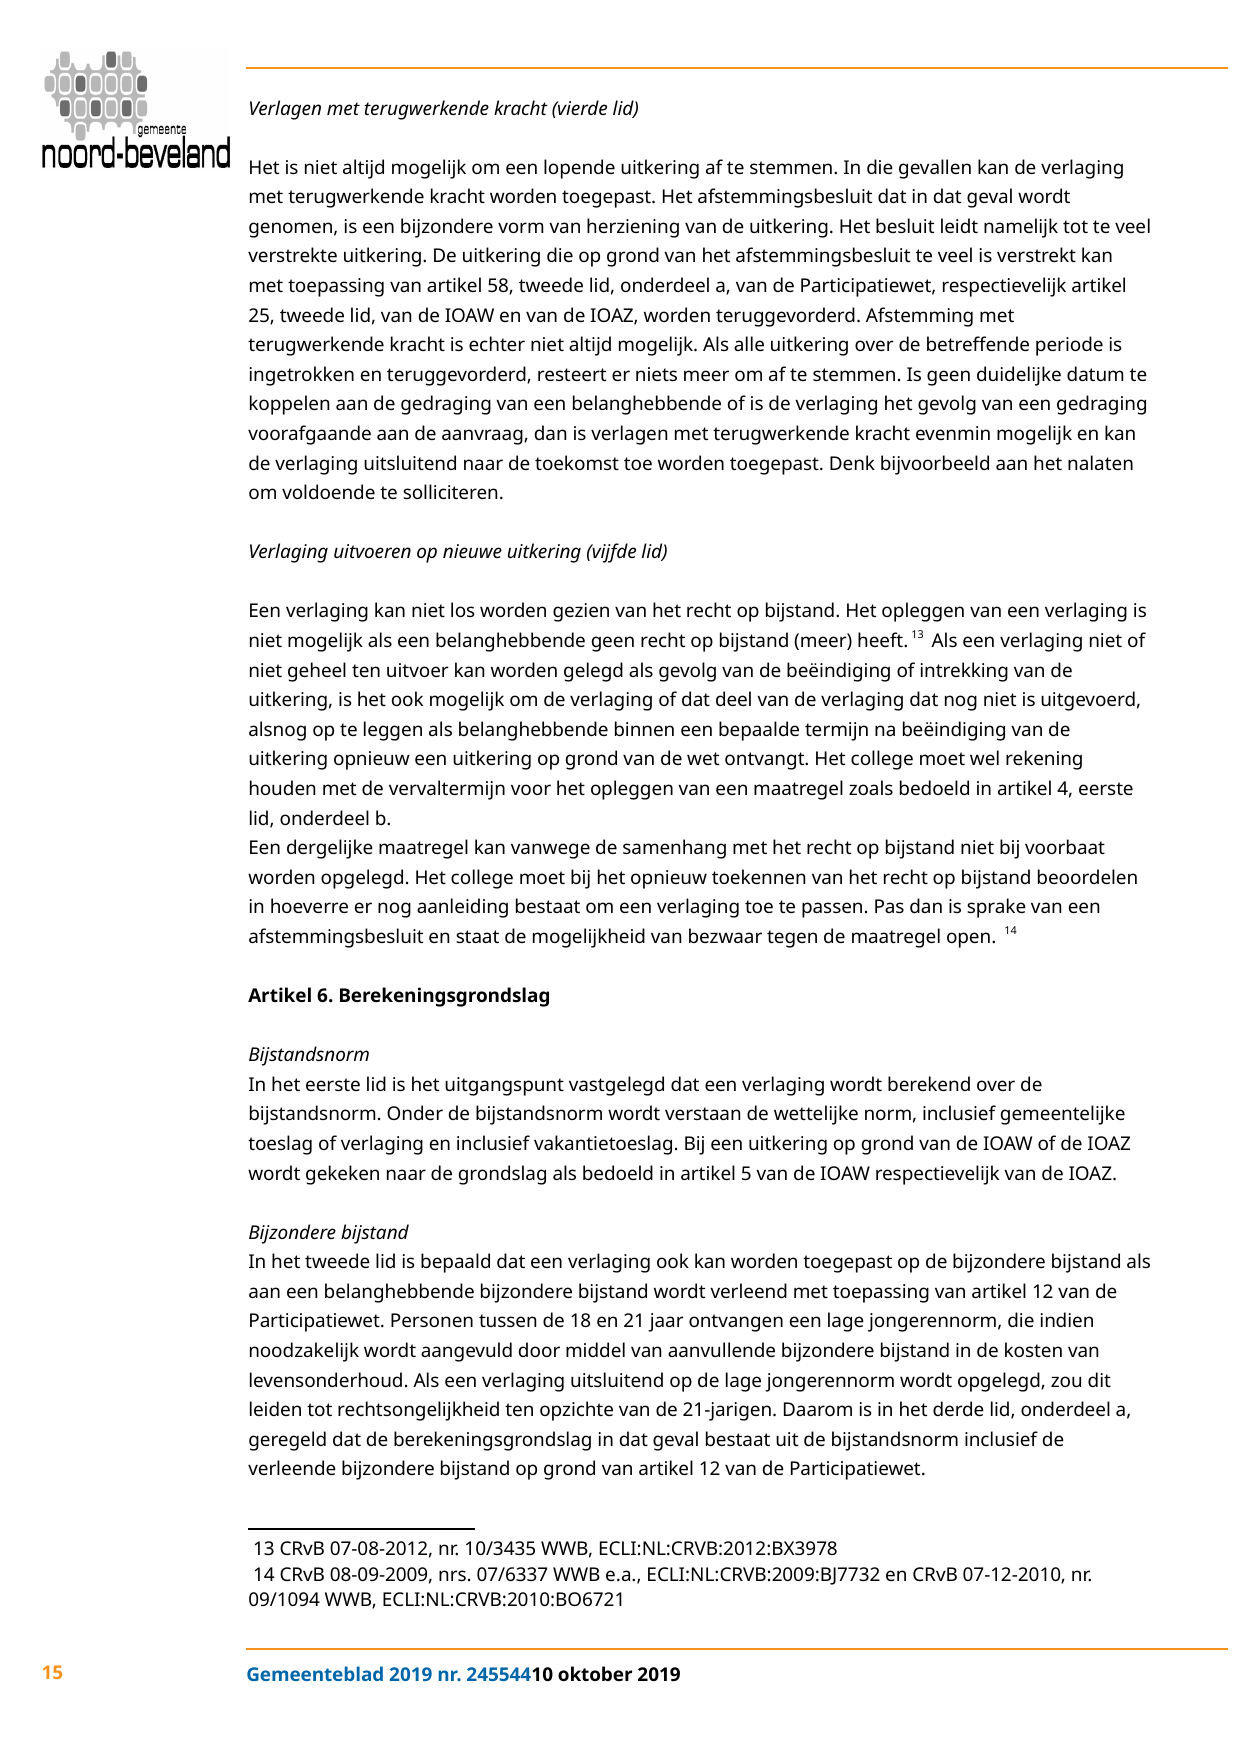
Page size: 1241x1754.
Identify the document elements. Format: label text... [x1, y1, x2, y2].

text Bijzondere bijstand [248, 1219, 1152, 1245]
text Bijstandsnorm [248, 1041, 1152, 1067]
text In het tweede lid is bepaald dat een verlaging ook kan worden toegepast op de bijzondere bijstand als aan een belanghebbende bijzondere bijstand wordt verleend met toepassing van artikel 12 van de Participatiewet. Personen tussen de 18 en 21 jaar ontvangen een lage jongerennorm, die indien noodzakelijk wordt aangevuld door middel van aanvullende bijzondere bijstand in de kosten van levensonderhoud. Als een verlaging uitsluitend op de lage jongerennorm wordt opgelegd, zou dit leiden tot rechtsongelijkheid ten opzichte van de 21-jarigen. Daarom is in het derde lid, onderdeel a, geregeld dat de berekeningsgrondslag in dat geval bestaat uit de bijstandsnorm inclusief de verleende bijzondere bijstand op grond van artikel 12 van de Participatiewet. [248, 1248, 1152, 1481]
text Een dergelijke maatregel kan vanwege de samenhang met het recht op bijstand niet bij voorbaat worden opgelegd. Het college moet bij het opnieuw toekennen van het recht op bijstand beoordelen in hoeverre er nog aanleiding bestaat om een verlaging toe te passen. Pas dan is sprake van een afstemmingsbesluit en staat de mogelijkheid van bezwaar tegen de maatregel open. [248, 834, 1152, 949]
text Verlagen met terugwerkende kracht (vierde lid) [248, 95, 1152, 121]
text Een verlaging kan niet los worden gezien van het recht op bijstand. Het opleggen van een verlaging is niet mogelijk als een belanghebbende geen recht op bijstand (meer) heeft. Als een verlaging niet of niet geheel ten uitvoer kan worden gelegd als gevolg van de beëindiging of intrekking van de uitkering, is het ook mogelijk om de verlaging of dat deel van de verlaging dat nog niet is uitgevoerd, alsnog op te leggen als belanghebbende binnen een bepaalde termijn na beëindiging van de uitkering opnieuw een uitkering op grond van de wet ontvangt. Het college moet wel rekening houden met de vervaltermijn voor het opleggen van een maatregel zoals bedoeld in artikel 4, eerste lid, onderdeel b. [248, 598, 1152, 831]
text In het eerste lid is het uitgangspunt vastgelegd dat een verlaging wordt berekend over de bijstandsnorm. Onder de bijstandsnorm wordt verstaan de wettelijke norm, inclusief gemeentelijke toeslag of verlaging en inclusief vakantietoeslag. Bij een uitkering op grond van de IOAW of de IOAZ wordt gekeken naar de grondslag als bedoeld in artikel 5 van de IOAW respectievelijk van de IOAZ. [248, 1071, 1152, 1186]
text Artikel 6. Berekeningsgrondslag [248, 982, 1152, 1008]
picture [41, 47, 231, 172]
text Het is niet altijd mogelijk om een lopende uitkering af te stemmen. In die gevallen kan de verlaging met terugwerkende kracht worden toegepast. Het afstemmingsbesluit dat in dat geval wordt genomen, is een bijzondere vorm van herziening van de uitkering. Het besluit leidt namelijk tot te veel verstrekte uitkering. De uitkering die op grond van het afstemmingsbesluit te veel is verstrekt kan met toepassing van artikel 58, tweede lid, onderdeel a, van de Participatiewet, respectievelijk artikel 25, tweede lid, van de IOAW en van de IOAZ, worden teruggevorderd. Afstemming met terugwerkende kracht is echter niet altijd mogelijk. Als alle uitkering over de betreffende periode is ingetrokken en teruggevorderd, resteert er niets meer om af te stemmen. Is geen duidelijke datum te koppelen aan de gedraging van een belanghebbende of is de verlaging het gevolg van een gedraging voorafgaande aan de aanvraag, dan is verlagen met terugwerkende kracht evenmin mogelijk en kan de verlaging uitsluitend naar de toekomst toe worden toegepast. Denk bijvoorbeeld aan het nalaten om voldoende te solliciteren. [248, 154, 1152, 505]
text CRvB 07-08-2012, nr. 10/3435 WWB, ECLI:NL:CRVB:2012:BX3978 [248, 1535, 1152, 1561]
text Verlaging uitvoeren op nieuwe uitkering (vijfde lid) [248, 538, 1152, 564]
text CRvB 08-09-2009, nrs. 07/6337 WWB e.a., ECLI:NL:CRVB:2009:BJ7732 en CRvB 07-12-2010, nr. 09/1094 WWB, ECLI:NL:CRVB:2010:BO6721 [248, 1561, 1152, 1612]
